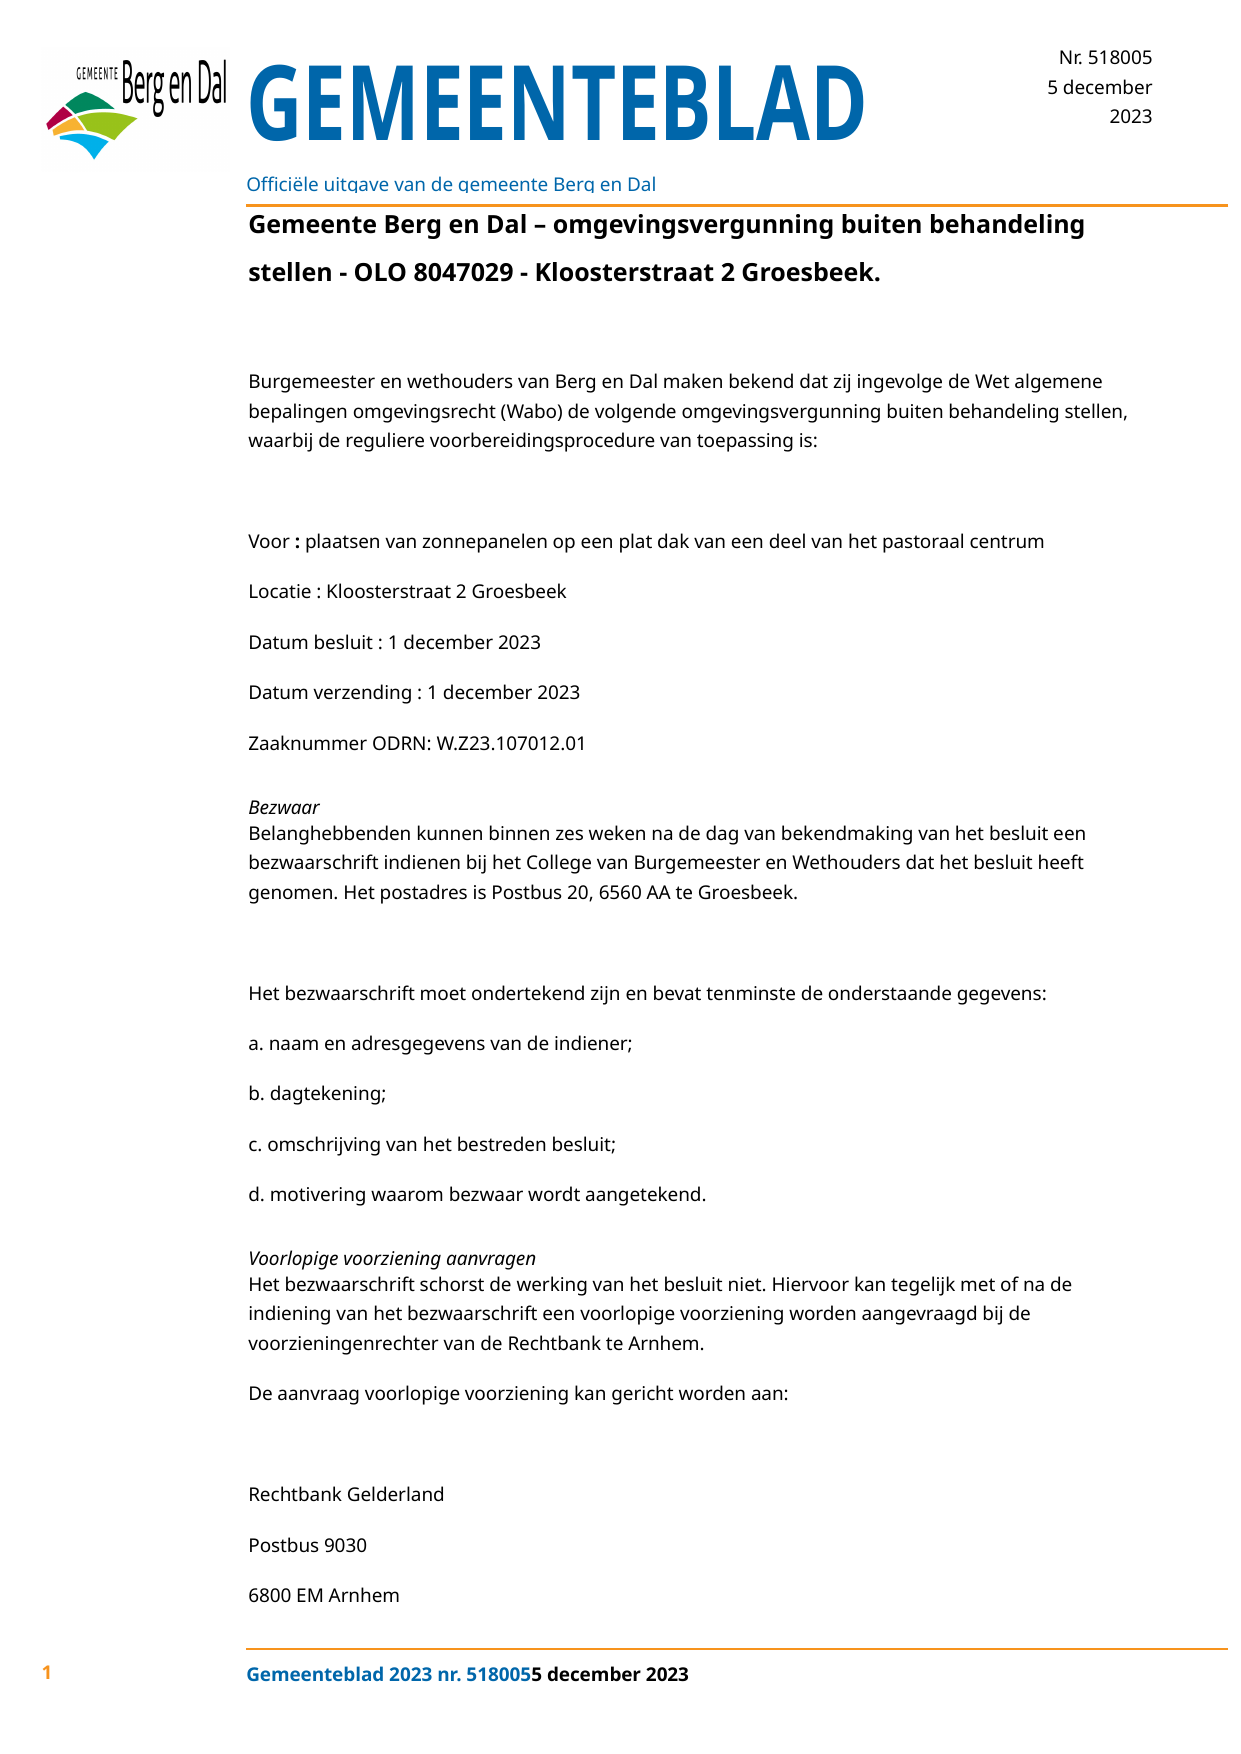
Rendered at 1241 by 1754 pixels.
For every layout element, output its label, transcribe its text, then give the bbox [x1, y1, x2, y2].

text Bezwaar [248, 794, 1152, 820]
text c. omschrijving van het bestreden besluit; [248, 1131, 1152, 1157]
text Het bezwaarschrift schorst de werking van het besluit niet. Hiervoor kan tegelijk met of na de indiening van het bezwaarschrift een voorlopige voorziening worden aangevraagd bij de voorzieningenrechter van de Rechtbank te Arnhem. [248, 1271, 1152, 1356]
text 6800 EM Arnhem [248, 1582, 1152, 1608]
text a. naam en adresgegevens van de indiener; [248, 1030, 1152, 1056]
text Datum verzending : 1 december 2023 [248, 679, 1152, 705]
text b. dagtekening; [248, 1081, 1152, 1106]
text Het bezwaarschrift moet ondertekend zijn en bevat tenminste de onderstaande gegevens: [248, 980, 1152, 1005]
text Locatie : Kloosterstraat 2 Groesbeek [248, 579, 1152, 604]
text Burgemeester en wethouders van Berg en Dal maken bekend dat zij ingevolge de Wet algemene bepalingen omgevingsrecht (Wabo) de volgende omgevingsvergunning buiten behandeling stellen, waarbij de reguliere voorbereidingsprocedure van toepassing is: [248, 368, 1152, 453]
text De aanvraag voorlopige voorziening kan gericht worden aan: [248, 1381, 1152, 1406]
text Voorlopige voorziening aanvragen [248, 1245, 1152, 1271]
picture [41, 47, 231, 172]
text Datum besluit : 1 december 2023 [248, 629, 1152, 655]
text d. motivering waarom bezwaar wordt aangetekend. [248, 1181, 1152, 1207]
text Gemeente Berg en Dal – omgevingsvergunning buiten behandeling stellen - OLO 8047029 - Kloosterstraat 2 Groesbeek. [248, 207, 1152, 288]
text Postbus 9030 [248, 1532, 1152, 1558]
text Voor : plaatsen van zonnepanelen op een plat dak van een deel van het pastoraal centrum [248, 528, 1152, 554]
text Zaaknummer ODRN: W.Z23.107012.01 [248, 730, 1152, 756]
text Rechtbank Gelderland [248, 1481, 1152, 1507]
text Belanghebbenden kunnen binnen zes weken na de dag van bekendmaking van het besluit een bezwaarschrift indienen bij het College van Burgemeester en Wethouders dat het besluit heeft genomen. Het postadres is Postbus 20, 6560 AA te Groesbeek. [248, 820, 1152, 904]
